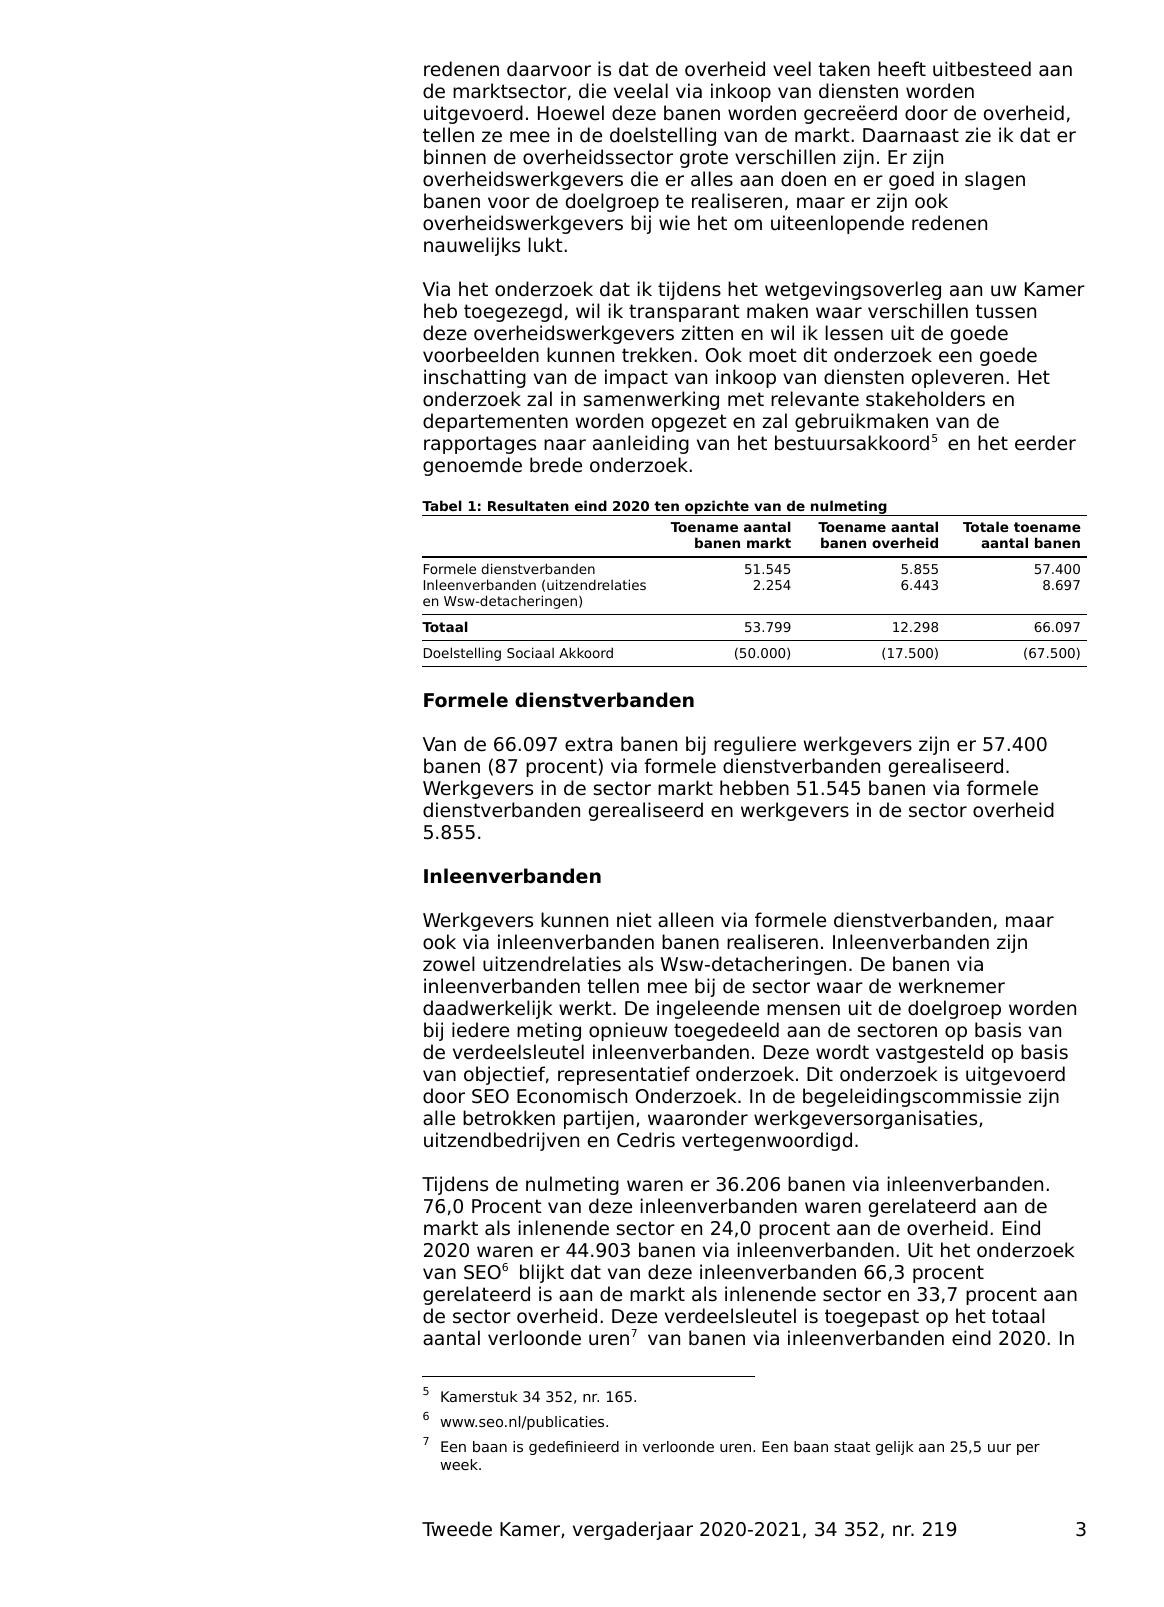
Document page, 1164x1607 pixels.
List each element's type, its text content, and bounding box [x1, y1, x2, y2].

table_cell Formele dienstverbanden [422, 558, 649, 578]
table_cell 66.097 [945, 615, 1087, 640]
table_cell 53.799 [650, 615, 797, 640]
table_cell [422, 516, 649, 556]
table_cell 6.443 [797, 578, 945, 614]
table_cell 57.400 [945, 558, 1087, 578]
text redenen daarvoor is dat de overheid veel taken heeft uitbesteed aan de marktsector, die veelal via inkoop van diensten worden uitgevoerd. Hoewel deze banen worden gecreëerd door de overheid, tellen ze mee in de doelstelling van de markt. Daarnaast zie ik dat er binnen de overheidssector grote verschillen zijn. Er zijn overheidswerkgevers die er alles aan doen en er goed in slagen banen voor de doelgroep te realiseren, maar er zijn ook overheidswerkgevers bij wie het om uiteenlopende redenen nauwelijks lukt. [422, 59, 1087, 257]
table_cell 51.545 [650, 558, 797, 578]
table_cell Inleenverbanden (uitzendrelaties en Wsw-detacheringen) [422, 578, 649, 614]
text Een baan is gedefinieerd in verloonde uren. Een baan staat gelijk aan 25,5 uur per week. [422, 1435, 1087, 1474]
text Tijdens de nulmeting waren er 36.206 banen via inleenverbanden. 76,0 Procent van deze inleenverbanden waren gerelateerd aan de markt als inlenende sector en 24,0 procent aan de overheid. Eind 2020 waren er 44.903 banen via inleenverbanden. Uit het onderzoek van SEO blijkt dat van deze inleenverbanden 66,3 procent gerelateerd is aan de markt als inlenende sector en 33,7 procent aan de sector overheid. Deze verdeelsleutel is toegepast op het totaal aantal verloonde uren van banen via inleenverbanden eind 2020. In [422, 1174, 1087, 1350]
text Via het onderzoek dat ik tijdens het wetgevingsoverleg aan uw Kamer heb toegezegd, wil ik transparant maken waar verschillen tussen deze overheidswerkgevers zitten en wil ik lessen uit de goede voorbeelden kunnen trekken. Ook moet dit onderzoek een goede inschatting van de impact van inkoop van diensten opleveren. Het onderzoek zal in samenwerking met relevante stakeholders en departementen worden opgezet en zal gebruikmaken van de rapportages naar aanleiding van het bestuursakkoord en het eerder genoemde brede onderzoek. [422, 279, 1087, 477]
text Van de 66.097 extra banen bij reguliere werkgevers zijn er 57.400 banen (87 procent) via formele dienstverbanden gerealiseerd. Werkgevers in de sector markt hebben 51.545 banen via formele dienstverbanden gerealiseerd en werkgevers in de sector overheid 5.855. [422, 734, 1087, 843]
table_cell 12.298 [797, 615, 945, 640]
table_cell 5.855 [797, 558, 945, 578]
table_cell 8.697 [945, 578, 1087, 614]
text Werkgevers kunnen niet alleen via formele dienstverbanden, maar ook via inleenverbanden banen realiseren. Inleenverbanden zijn zowel uitzendrelaties als Wsw-detacheringen. De banen via inleenverbanden tellen mee bij de sector waar de werknemer daadwerkelijk werkt. De ingeleende mensen uit de doelgroep worden bij iedere meting opnieuw toegedeeld aan de sectoren op basis van de verdeelsleutel inleenverbanden. Deze wordt vastgesteld op basis van objectief, representatief onderzoek. Dit onderzoek is uitgevoerd door SEO Economisch Onderzoek. In de begeleidingscommissie zijn alle betrokken partijen, waaronder werkgeversorganisaties, uitzendbedrijven en Cedris vertegenwoordigd. [422, 910, 1087, 1152]
table_cell Toename aantal banen overheid [797, 516, 945, 556]
table_cell (67.500) [945, 641, 1087, 666]
table_cell Totaal [422, 615, 649, 640]
text www.seo.nl/publicaties. [422, 1410, 1087, 1432]
table_cell (50.000) [650, 641, 797, 666]
table_cell Doelstelling Sociaal Akkoord [422, 641, 649, 666]
table_header Tabel 1: Resultaten eind 2020 ten opzichte van de nulmeting [422, 499, 1087, 514]
table_cell (17.500) [797, 641, 945, 666]
table_cell 2.254 [650, 578, 797, 614]
subtitle Inleenverbanden [422, 866, 1087, 888]
table_cell Totale toename aantal banen [945, 516, 1087, 556]
text Kamerstuk 34 352, nr. 165. [422, 1385, 1087, 1407]
subtitle Formele dienstverbanden [422, 689, 1087, 711]
table_cell Toename aantal banen markt [650, 516, 797, 556]
